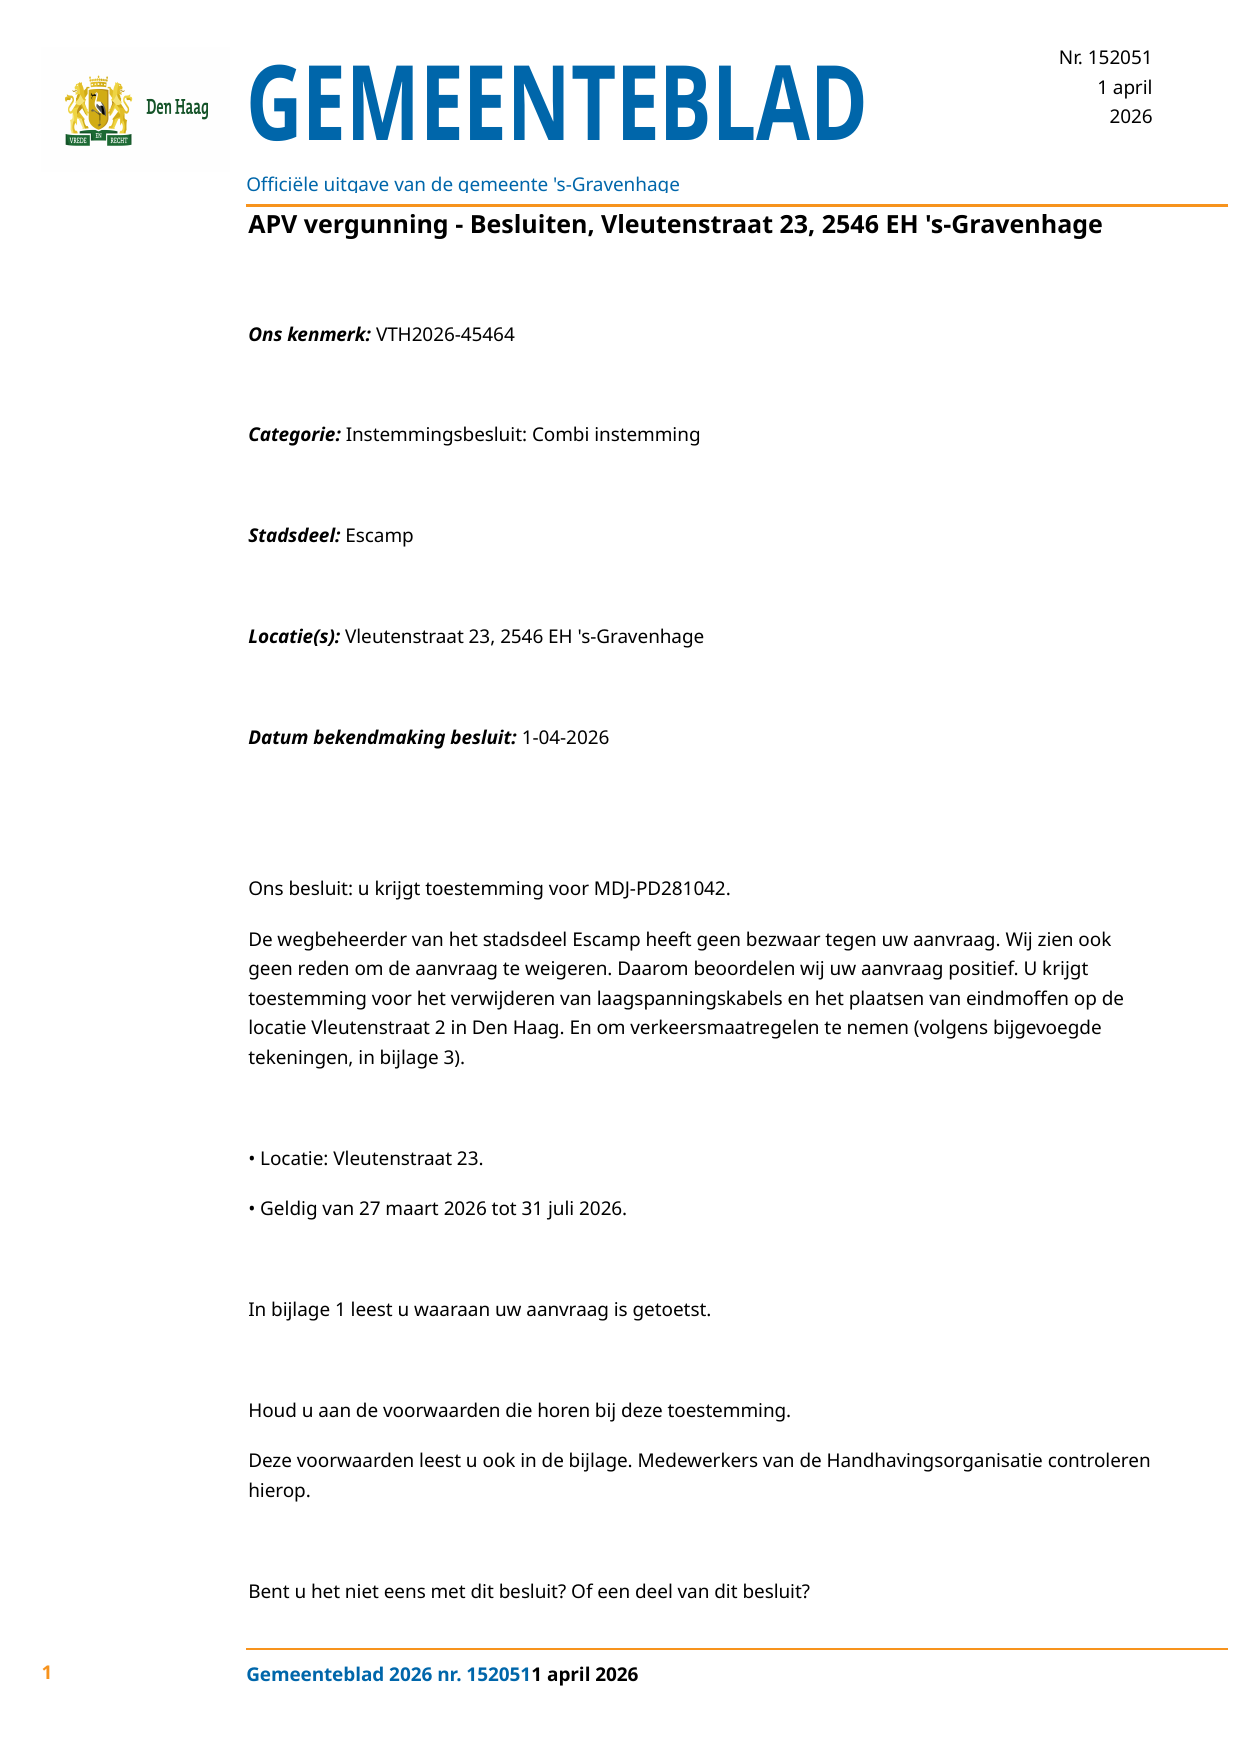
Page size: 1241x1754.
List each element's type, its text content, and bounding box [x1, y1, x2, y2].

text Ons kenmerk: VTH2026-45464 [248, 321, 1152, 346]
text Datum bekendmaking besluit: 1-04-2026 [248, 724, 1152, 750]
text Ons besluit: u krijgt toestemming voor MDJ-PD281042. [248, 875, 1152, 901]
text Categorie: Instemmingsbesluit: Combi instemming [248, 422, 1152, 447]
text Deze voorwaarden leest u ook in de bijlage. Medewerkers van de Handhavingsorganisatie controleren hierop. [248, 1447, 1152, 1503]
text • Geldig van 27 maart 2026 tot 31 juli 2026. [248, 1195, 1152, 1221]
text Stadsdeel: Escamp [248, 522, 1152, 548]
text Bent u het niet eens met dit besluit? Of een deel van dit besluit? [248, 1578, 1152, 1603]
text • Locatie: Vleutenstraat 23. [248, 1145, 1152, 1171]
picture [41, 47, 231, 172]
text Locatie(s): Vleutenstraat 23, 2546 EH 's-Gravenhage [248, 623, 1152, 649]
text De wegbeheerder van het stadsdeel Escamp heeft geen bezwaar tegen uw aanvraag. Wij zien ook geen reden om de aanvraag te weigeren. Daarom beoordelen wij uw aanvraag positief. U krijgt toestemming voor het verwijderen van laagspanningskabels en het plaatsen van eindmoffen op de locatie Vleutenstraat 2 in Den Haag. En om verkeersmaatregelen te nemen (volgens bijgevoegde tekeningen, in bijlage 3). [248, 926, 1152, 1070]
text Houd u aan de voorwaarden die horen bij deze toestemming. [248, 1397, 1152, 1423]
text APV vergunning - Besluiten, Vleutenstraat 23, 2546 EH 's-Gravenhage [248, 207, 1152, 241]
text In bijlage 1 leest u waaraan uw aanvraag is getoetst. [248, 1296, 1152, 1322]
